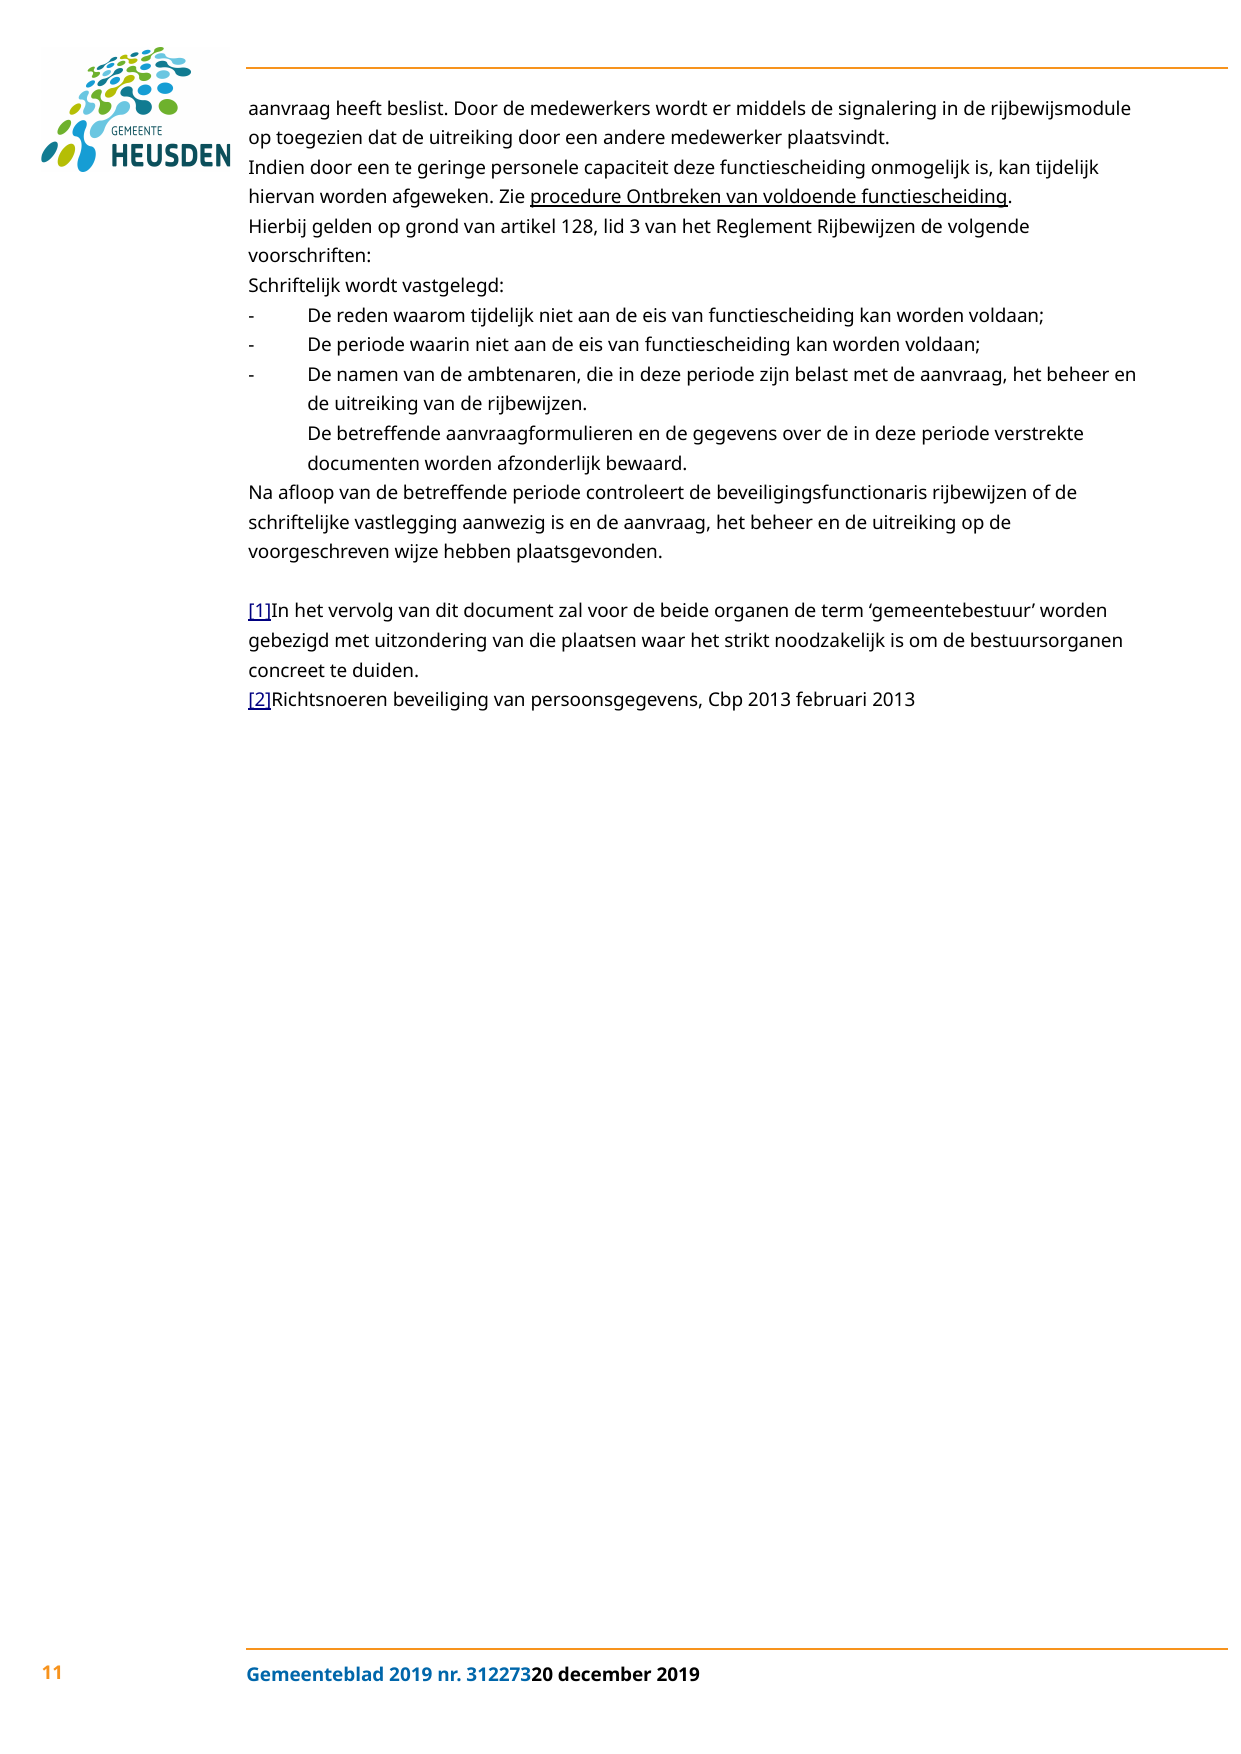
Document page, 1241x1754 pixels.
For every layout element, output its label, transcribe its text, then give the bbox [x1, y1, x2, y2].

text Indien door een te geringe personele capaciteit deze functiescheiding onmogelijk is, kan tijdelijk hiervan worden afgeweken. Zie procedure Ontbreken van voldoende functiescheiding. [248, 154, 1152, 209]
text [2]Richtsnoeren beveiliging van persoonsgegevens, Cbp 2013 februari 2013 [248, 686, 1152, 712]
text [1]In het vervolg van dit document zal voor de beide organen de term ‘gemeentebestuur’ worden gebezigd met uitzondering van die plaatsen waar het strikt noodzakelijk is om de bestuursorganen concreet te duiden. [248, 598, 1152, 683]
list De namen van de ambtenaren, die in deze periode zijn belast met de aanvraag, het beheer en de uitreiking van de rijbewijzen. [248, 361, 1152, 416]
text Na afloop van de betreffende periode controleert de beveiligingsfunctionaris rijbewijzen of de schriftelijke vastlegging aanwezig is en de aanvraag, het beheer en de uitreiking op de voorgeschreven wijze hebben plaatsgevonden. [248, 479, 1152, 564]
text aanvraag heeft beslist. Door de medewerkers wordt er middels de signalering in de rijbewijsmodule op toegezien dat de uitreiking door een andere medewerker plaatsvindt. [248, 95, 1152, 150]
text Schriftelijk wordt vastgelegd: [248, 272, 1152, 298]
list De reden waarom tijdelijk niet aan de eis van functiescheiding kan worden voldaan; [248, 302, 1152, 328]
list De periode waarin niet aan de eis van functiescheiding kan worden voldaan; [248, 331, 1152, 357]
picture [41, 47, 231, 172]
list De betreffende aanvraagformulieren en de gegevens over de in deze periode verstrekte documenten worden afzonderlijk bewaard. [248, 420, 1152, 476]
text Hierbij gelden op grond van artikel 128, lid 3 van het Reglement Rijbewijzen de volgende voorschriften: [248, 213, 1152, 268]
